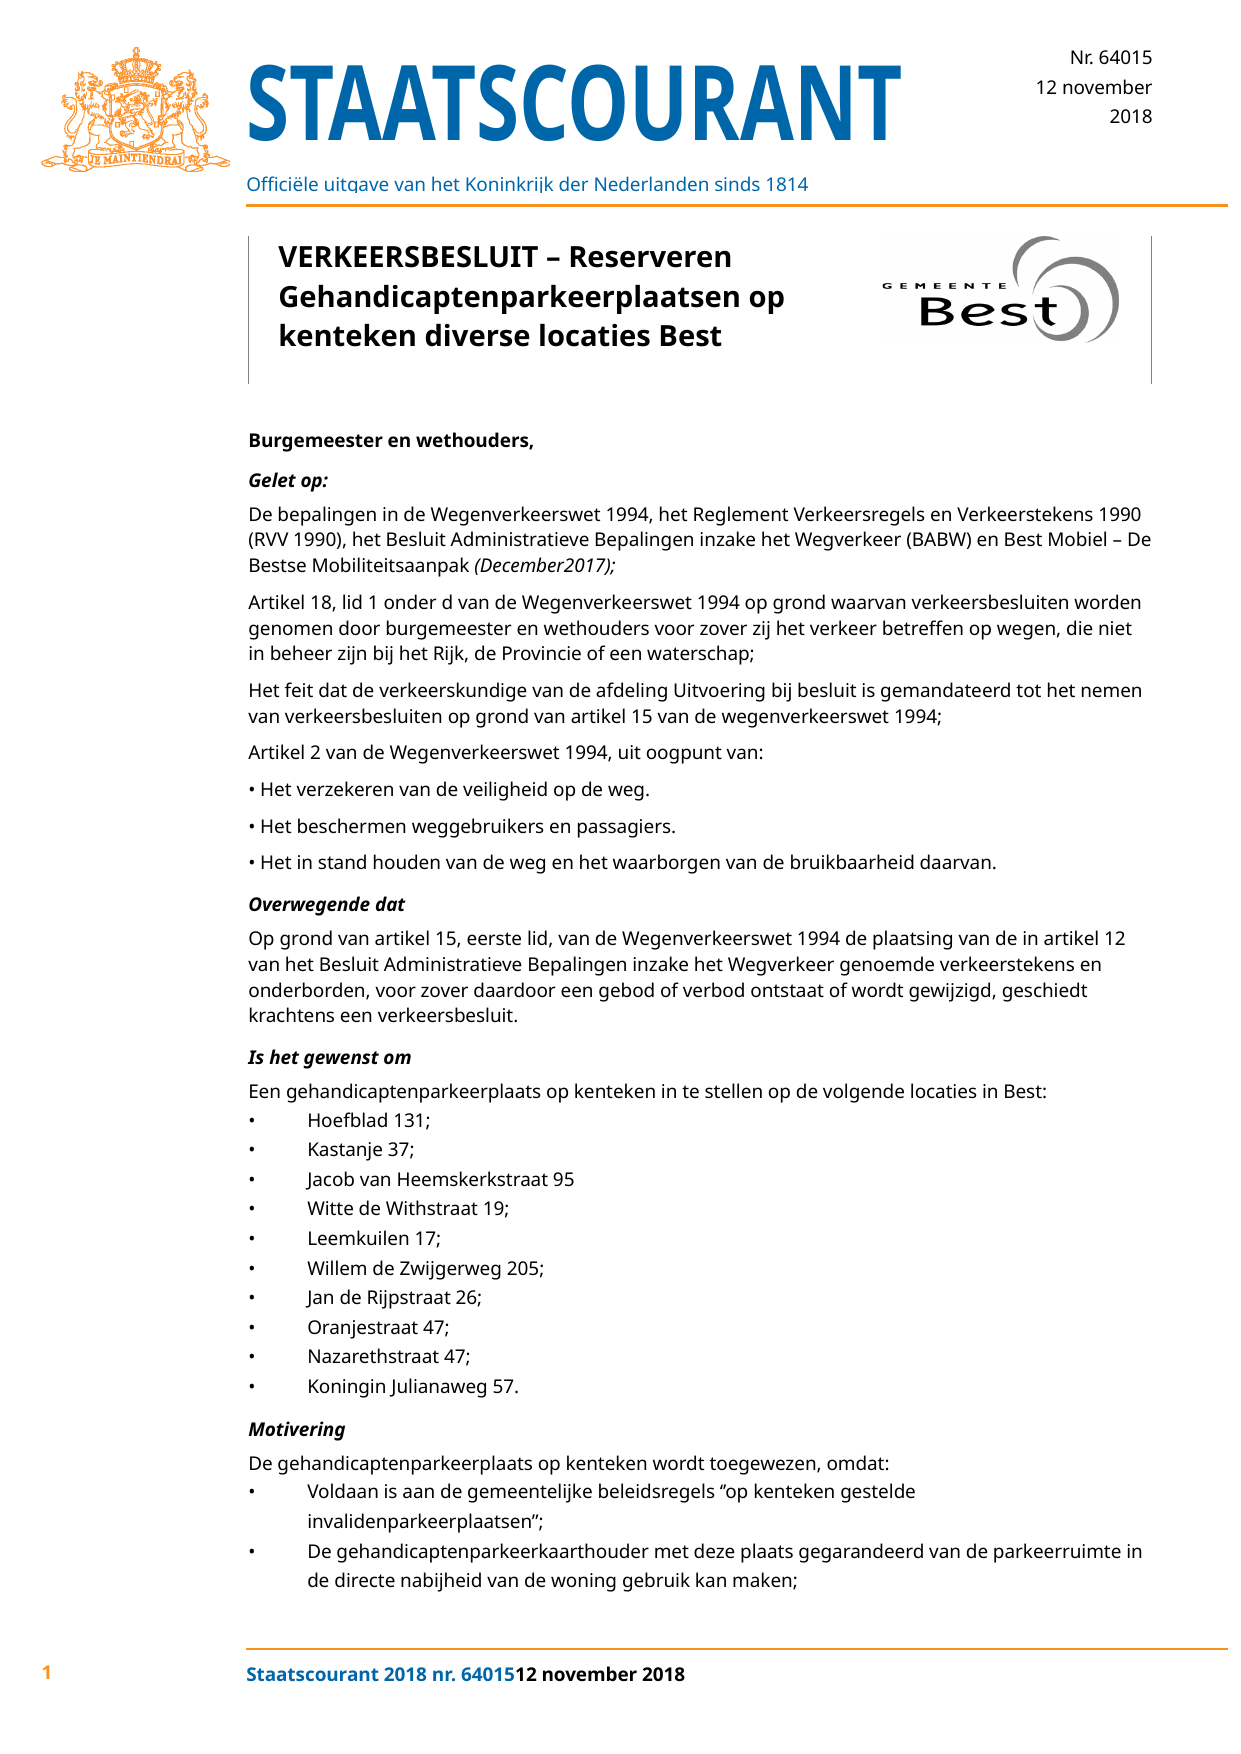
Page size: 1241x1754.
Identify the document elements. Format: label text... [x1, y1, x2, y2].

text De gehandicaptenparkeerplaats op kenteken wordt toegewezen, omdat: [248, 1450, 1152, 1476]
picture [41, 47, 231, 172]
table_header [850, 236, 882, 342]
list Willem de Zwijgerweg 205; [248, 1255, 1152, 1281]
list Jan de Rijpstraat 26; [248, 1284, 1152, 1310]
table_header [850, 343, 1151, 384]
text Motivering [248, 1416, 1152, 1442]
list Jacob van Heemskerkstraat 95 [248, 1166, 1152, 1192]
table_header VERKEERSBESLUIT – Reserveren Gehandicaptenparkeerplaatsen op kenteken diverse locaties Best [249, 236, 850, 384]
list Leemkuilen 17; [248, 1225, 1152, 1251]
text Het feit dat de verkeerskundige van de afdeling Uitvoering bij besluit is gemandateerd tot het nemen van verkeersbesluiten op grond van artikel 15 van de wegenverkeerswet 1994; [248, 677, 1152, 728]
text • Het verzekeren van de veiligheid op de weg. [248, 776, 1152, 802]
list Witte de Withstraat 19; [248, 1196, 1152, 1221]
list Kastanje 37; [248, 1136, 1152, 1162]
text Burgemeester en wethouders, [248, 427, 1152, 453]
table_header [1119, 236, 1151, 342]
list De gehandicaptenparkeerkaarthouder met deze plaats gegarandeerd van de parkeerruimte in de directe nabijheid van de woning gebruik kan maken; [248, 1538, 1152, 1593]
text Op grond van artikel 15, eerste lid, van de Wegenverkeerswet 1994 de plaatsing van de in artikel 12 van het Besluit Administratieve Bepalingen inzake het Wegverkeer genoemde verkeerstekens en onderborden, voor zover daardoor een gebod of verbod ontstaat of wordt gewijzigd, geschiedt krachtens een verkeersbesluit. [248, 925, 1152, 1028]
text Gelet op: [248, 467, 1152, 492]
text Artikel 18, lid 1 onder d van de Wegenverkeerswet 1994 op grond waarvan verkeersbesluiten worden genomen door burgemeester en wethouders voor zover zij het verkeer betreffen op wegen, die niet in beheer zijn bij het Rijk, de Provincie of een waterschap; [248, 589, 1152, 666]
text Een gehandicaptenparkeerplaats op kenteken in te stellen op de volgende locaties in Best: [248, 1078, 1152, 1104]
text De bepalingen in de Wegenverkeerswet 1994, het Reglement Verkeersregels en Verkeerstekens 1990 (RVV 1990), het Besluit Administratieve Bepalingen inzake het Wegverkeer (BABW) en Best Mobiel – De Bestse Mobiliteitsaanpak (December2017); [248, 501, 1152, 578]
picture [882, 236, 1119, 343]
text • Het in stand houden van de weg en het waarborgen van de bruikbaarheid daarvan. [248, 849, 1152, 875]
text Artikel 2 van de Wegenverkeerswet 1994, uit oogpunt van: [248, 739, 1152, 765]
text Overwegende dat [248, 891, 1152, 917]
text • Het beschermen weggebruikers en passagiers. [248, 813, 1152, 838]
list Koningin Julianaweg 57. [248, 1373, 1152, 1399]
text Is het gewenst om [248, 1044, 1152, 1070]
list Voldaan is aan de gemeentelijke beleidsregels ‘’op kenteken gestelde invalidenparkeerplaatsen’’; [248, 1479, 1152, 1534]
list Hoefblad 131; [248, 1107, 1152, 1133]
list Oranjestraat 47; [248, 1314, 1152, 1340]
list Nazarethstraat 47; [248, 1343, 1152, 1369]
